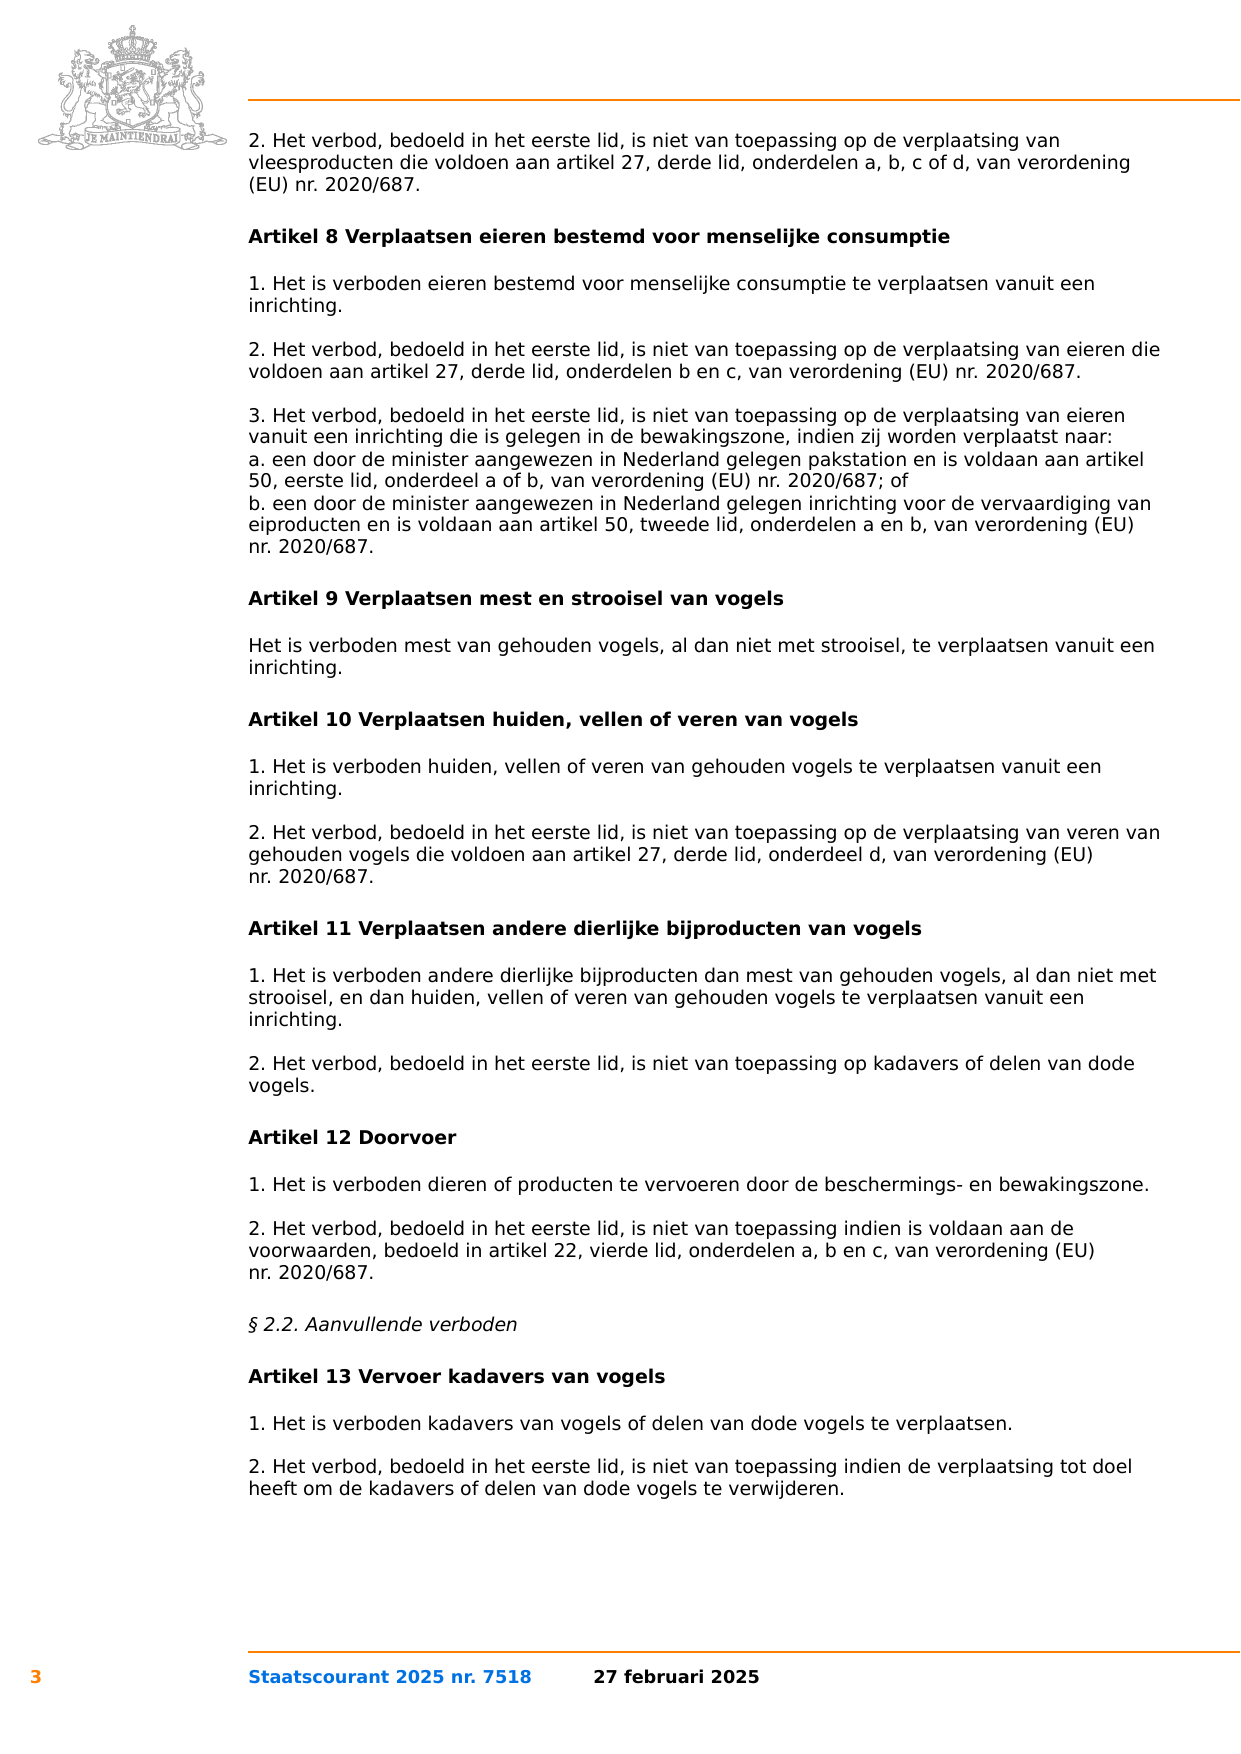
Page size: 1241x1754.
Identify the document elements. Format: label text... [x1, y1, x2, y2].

text a. een door de minister aangewezen in Nederland gelegen pakstation en is voldaan aan artikel 50, eerste lid, onderdeel a of b, van verordening (EU) nr. 2020/687; of [248, 448, 1163, 492]
subtitle Artikel 13 Vervoer kadavers van vogels [248, 1366, 1163, 1387]
subtitle § 2.2. Aanvullende verboden [248, 1313, 1163, 1336]
text 2. Het verbod, bedoeld in het eerste lid, is niet van toepassing indien de verplaatsing tot doel heeft om de kadavers of delen van dode vogels te verwijderen. [248, 1456, 1163, 1500]
text 3. Het verbod, bedoeld in het eerste lid, is niet van toepassing op de verplaatsing van eieren vanuit een inrichting die is gelegen in de bewakingszone, indien zij worden verplaatst naar: [248, 404, 1163, 448]
text 1. Het is verboden andere dierlijke bijproducten dan mest van gehouden vogels, al dan niet met strooisel, en dan huiden, vellen of veren van gehouden vogels te verplaatsen vanuit een inrichting. [248, 965, 1163, 1031]
text 2. Het verbod, bedoeld in het eerste lid, is niet van toepassing op de verplaatsing van veren van gehouden vogels die voldoen aan artikel 27, derde lid, onderdeel d, van verordening (EU) nr. 2020/687. [248, 822, 1163, 888]
text 2. Het verbod, bedoeld in het eerste lid, is niet van toepassing op kadavers of delen van dode vogels. [248, 1053, 1163, 1097]
subtitle Artikel 10 Verplaatsen huiden, vellen of veren van vogels [248, 709, 1163, 731]
text 1. Het is verboden huiden, vellen of veren van gehouden vogels te verplaatsen vanuit een inrichting. [248, 756, 1163, 800]
text 2. Het verbod, bedoeld in het eerste lid, is niet van toepassing op de verplaatsing van eieren die voldoen aan artikel 27, derde lid, onderdelen b en c, van verordening (EU) nr. 2020/687. [248, 339, 1163, 383]
text Het is verboden mest van gehouden vogels, al dan niet met strooisel, te verplaatsen vanuit een inrichting. [248, 635, 1163, 679]
text b. een door de minister aangewezen in Nederland gelegen inrichting voor de vervaardiging van eiproducten en is voldaan aan artikel 50, tweede lid, onderdelen a en b, van verordening (EU) nr. 2020/687. [248, 492, 1163, 558]
text 2. Het verbod, bedoeld in het eerste lid, is niet van toepassing indien is voldaan aan de voorwaarden, bedoeld in artikel 22, vierde lid, onderdelen a, b en c, van verordening (EU) nr. 2020/687. [248, 1218, 1163, 1283]
text 2. Het verbod, bedoeld in het eerste lid, is niet van toepassing op de verplaatsing van vleesproducten die voldoen aan artikel 27, derde lid, onderdelen a, b, c of d, van verordening (EU) nr. 2020/687. [248, 130, 1163, 196]
text 1. Het is verboden dieren of producten te vervoeren door de beschermings- en bewakingszone. [248, 1174, 1163, 1196]
subtitle Artikel 8 Verplaatsen eieren bestemd voor menselijke consumptie [248, 226, 1163, 248]
text 1. Het is verboden eieren bestemd voor menselijke consumptie te verplaatsen vanuit een inrichting. [248, 273, 1163, 317]
text 1. Het is verboden kadavers van vogels of delen van dode vogels te verplaatsen. [248, 1412, 1163, 1434]
subtitle Artikel 12 Doorvoer [248, 1127, 1163, 1149]
subtitle Artikel 11 Verplaatsen andere dierlijke bijproducten van vogels [248, 918, 1163, 940]
picture [38, 25, 227, 150]
subtitle Artikel 9 Verplaatsen mest en strooisel van vogels [248, 588, 1163, 610]
